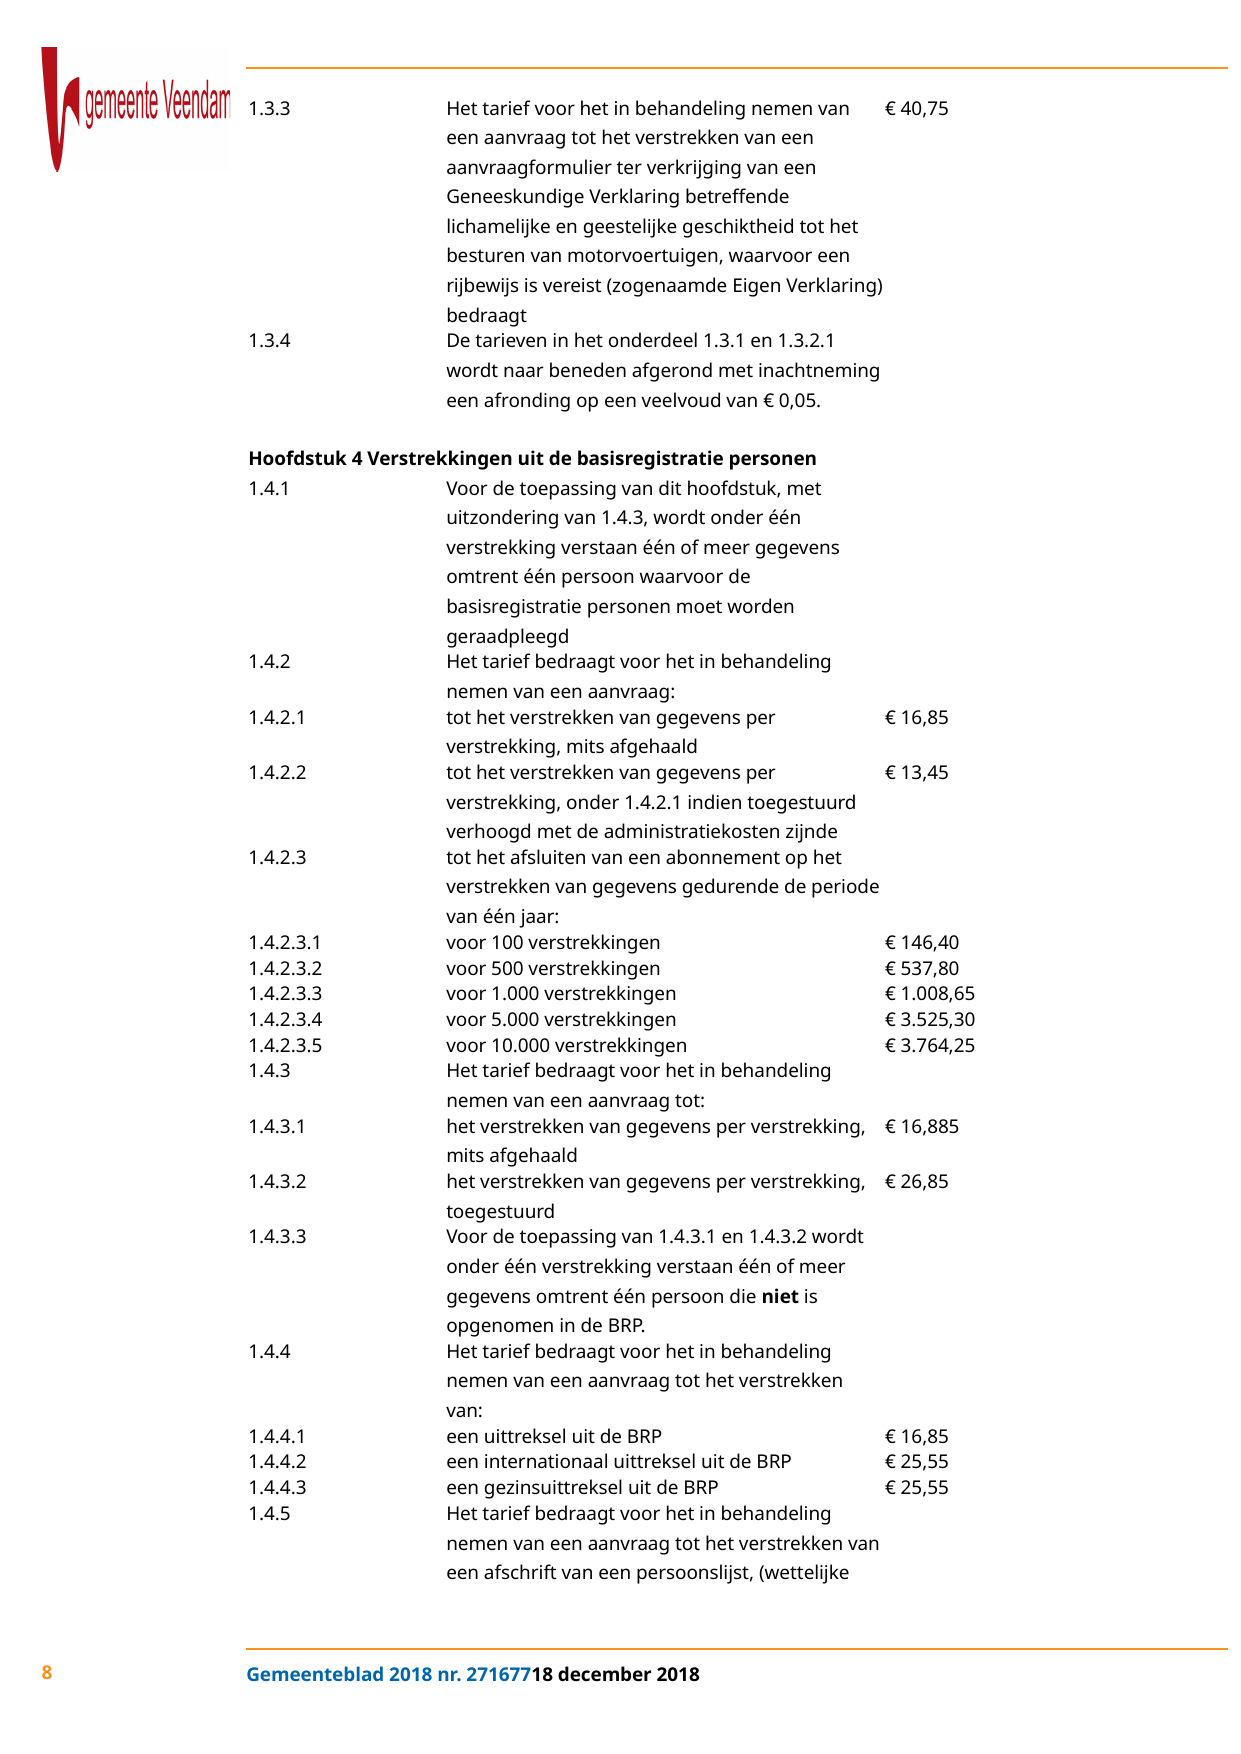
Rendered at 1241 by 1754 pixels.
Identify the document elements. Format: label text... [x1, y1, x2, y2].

table_cell een uittreksel uit de BRP [446, 1423, 885, 1449]
table_cell 1.4.4.1 [248, 1423, 446, 1449]
table_cell [885, 649, 1152, 704]
table_cell Het tarief bedraagt voor het in behandeling nemen van een aanvraag tot het verstrekken van een afschrift van een persoonslijst, (wettelijke [446, 1500, 885, 1585]
table_cell 1.4.2.2 [248, 759, 446, 844]
table_cell een internationaal uittreksel uit de BRP [446, 1449, 885, 1474]
table_cell 1.4.2.3 [248, 844, 446, 929]
table_cell € 1.008,65 [885, 981, 1152, 1006]
table_cell voor 10.000 verstrekkingen [446, 1032, 885, 1058]
table_cell € 537,80 [885, 955, 1152, 981]
table_cell 1.4.4.3 [248, 1475, 446, 1500]
table_cell Voor de toepassing van 1.4.3.1 en 1.4.3.2 wordt onder één verstrekking verstaan één of meer gegevens omtrent één persoon die niet is opgenomen in de BRP. [446, 1224, 885, 1338]
table_cell [885, 1058, 1152, 1113]
table_cell 1.4.2.3.5 [248, 1032, 446, 1058]
table_cell 1.4.4 [248, 1338, 446, 1423]
table_cell voor 1.000 verstrekkingen [446, 981, 885, 1006]
table_cell 1.4.3.1 [248, 1113, 446, 1168]
table_cell De tarieven in het onderdeel 1.3.1 en 1.3.2.1 wordt naar beneden afgerond met inachtneming een afronding op een veelvoud van € 0,05. [446, 328, 885, 412]
table_cell 1.3.3 [248, 95, 446, 328]
table_cell 1.4.2.3.4 [248, 1006, 446, 1032]
table_cell Het tarief bedraagt voor het in behandeling nemen van een aanvraag tot: [446, 1058, 885, 1113]
table_cell een gezinsuittreksel uit de BRP [446, 1475, 885, 1500]
table_cell [885, 1338, 1152, 1423]
table_cell 1.4.2.3.3 [248, 981, 446, 1006]
table_cell 1.4.2.3.2 [248, 955, 446, 981]
table_cell [885, 328, 1152, 412]
table_cell voor 5.000 verstrekkingen [446, 1006, 885, 1032]
table_header 1.4.1 [248, 475, 446, 649]
table_cell € 26,85 [885, 1168, 1152, 1224]
picture [41, 47, 231, 172]
table_cell € 16,885 [885, 1113, 1152, 1168]
table_cell Het tarief bedraagt voor het in behandeling nemen van een aanvraag tot het verstrekken van: [446, 1338, 885, 1423]
table_cell 1.3.4 [248, 328, 446, 412]
table_cell € 40,75 [885, 95, 1152, 328]
table_cell 1.4.5 [248, 1500, 446, 1585]
table_cell voor 500 verstrekkingen [446, 955, 885, 981]
table_cell [885, 1224, 1152, 1338]
table_cell tot het verstrekken van gegevens per verstrekking, mits afgehaald [446, 704, 885, 759]
table_cell [885, 844, 1152, 929]
table_header Voor de toepassing van dit hoofdstuk, met uitzondering van 1.4.3, wordt onder één verstrekking verstaan één of meer gegevens omtrent één persoon waarvoor de basisregistratie personen moet worden geraadpleegd [446, 475, 885, 649]
table_cell 1.4.2.3.1 [248, 929, 446, 955]
table_cell € 3.525,30 [885, 1006, 1152, 1032]
table_cell € 146,40 [885, 929, 1152, 955]
table_cell Het tarief voor het in behandeling nemen van een aanvraag tot het verstrekken van een aanvraagformulier ter verkrijging van een Geneeskundige Verklaring betreffende lichamelijke en geestelijke geschiktheid tot het besturen van motorvoertuigen, waarvoor een rijbewijs is vereist (zogenaamde Eigen Verklaring) bedraagt [446, 95, 885, 328]
table_cell het verstrekken van gegevens per verstrekking, mits afgehaald [446, 1113, 885, 1168]
text Hoofdstuk 4 Verstrekkingen uit de basisregistratie personen [248, 445, 1152, 471]
table_cell tot het afsluiten van een abonnement op het verstrekken van gegevens gedurende de periode van één jaar: [446, 844, 885, 929]
table_cell Het tarief bedraagt voor het in behandeling nemen van een aanvraag: [446, 649, 885, 704]
table_cell het verstrekken van gegevens per verstrekking, toegestuurd [446, 1168, 885, 1224]
table_cell 1.4.4.2 [248, 1449, 446, 1474]
table_cell € 13,45 [885, 759, 1152, 844]
table_header [885, 475, 1152, 649]
table_cell [885, 1500, 1152, 1585]
table_cell voor 100 verstrekkingen [446, 929, 885, 955]
table_cell € 16,85 [885, 1423, 1152, 1449]
table_cell 1.4.3 [248, 1058, 446, 1113]
table_cell 1.4.2.1 [248, 704, 446, 759]
table_cell 1.4.3.3 [248, 1224, 446, 1338]
table_cell 1.4.3.2 [248, 1168, 446, 1224]
table_cell € 16,85 [885, 704, 1152, 759]
table_cell tot het verstrekken van gegevens per verstrekking, onder 1.4.2.1 indien toegestuurd verhoogd met de administratiekosten zijnde [446, 759, 885, 844]
table_cell € 25,55 [885, 1475, 1152, 1500]
table_cell € 3.764,25 [885, 1032, 1152, 1058]
table_cell € 25,55 [885, 1449, 1152, 1474]
table_cell 1.4.2 [248, 649, 446, 704]
